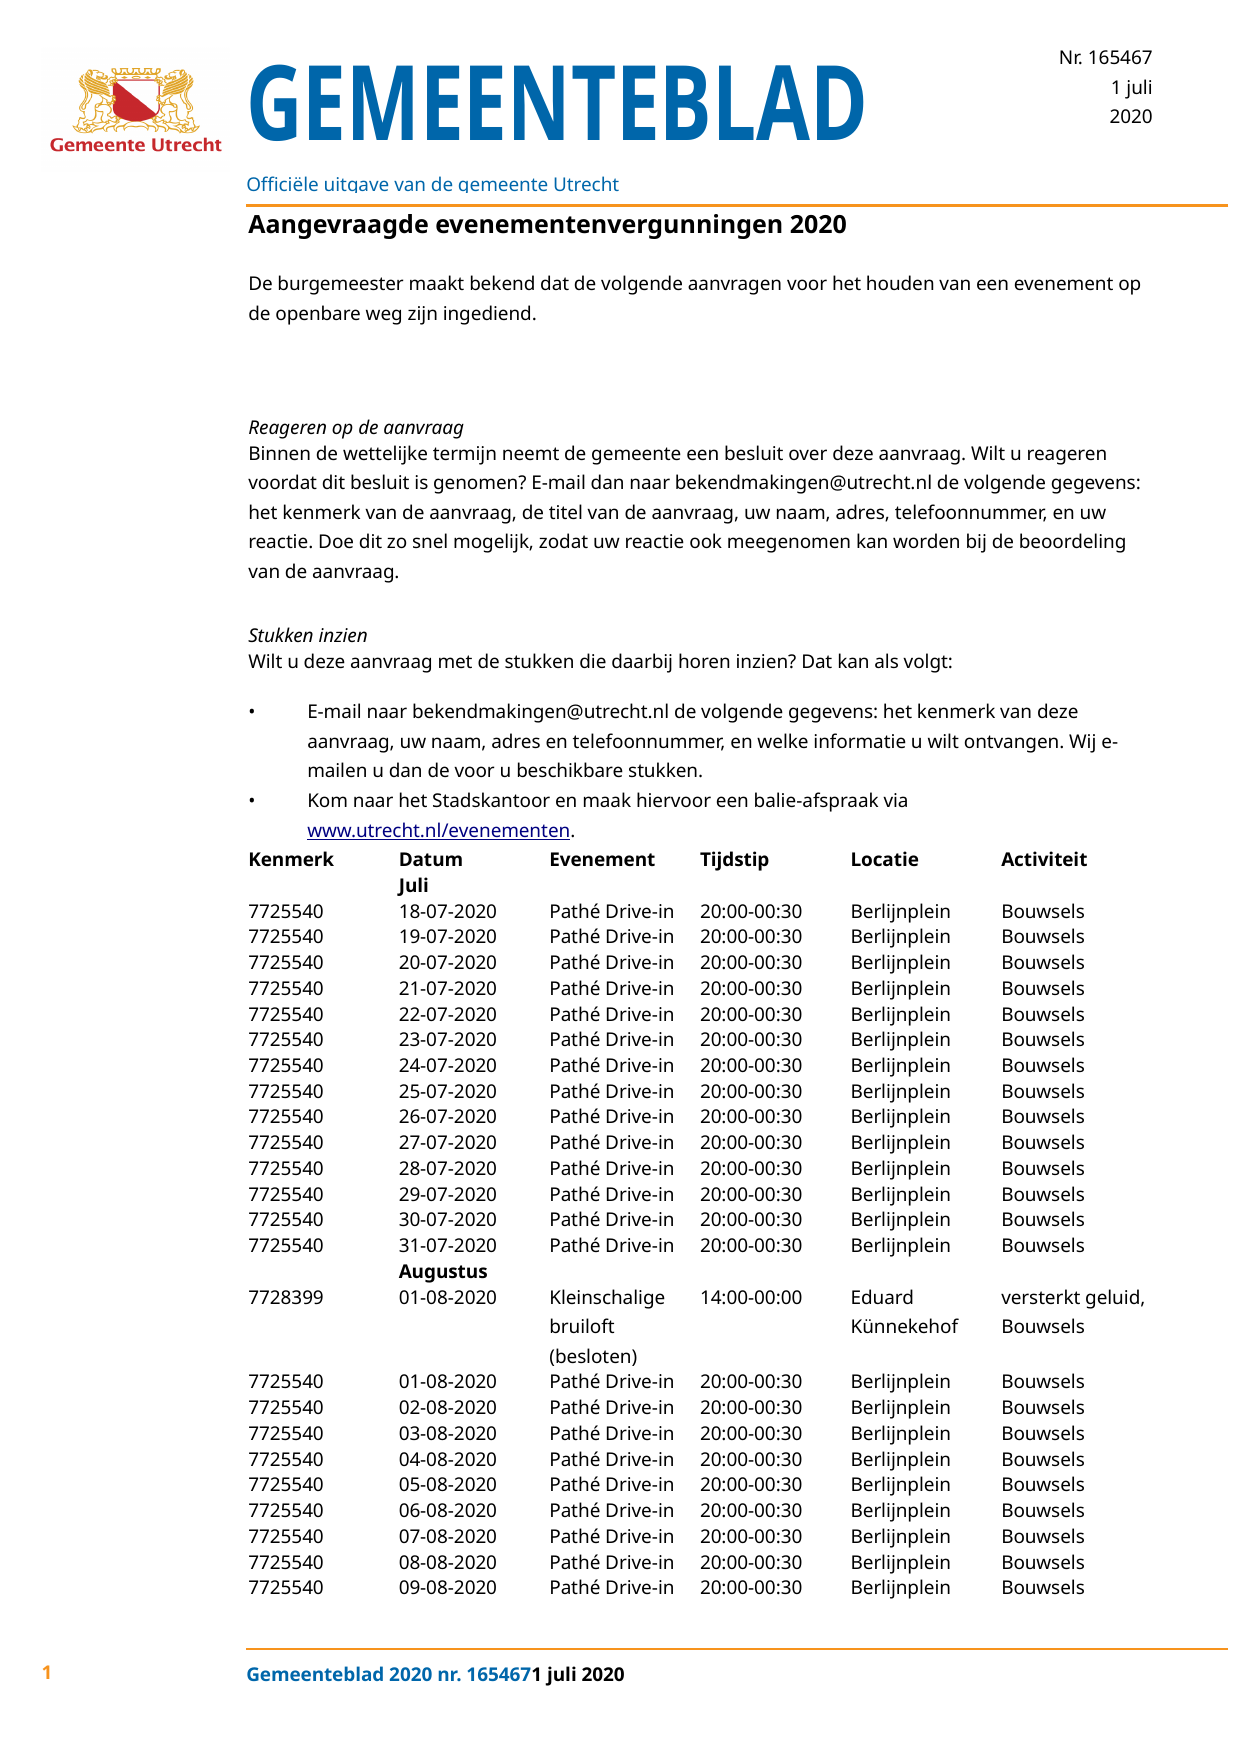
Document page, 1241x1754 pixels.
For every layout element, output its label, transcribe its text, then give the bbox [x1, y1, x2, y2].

table_cell Bouwsels [1001, 1446, 1152, 1472]
table_cell 20:00-00:30 [700, 1395, 850, 1420]
table_cell 7725540 [248, 1027, 398, 1052]
table_cell 7725540 [248, 898, 398, 924]
table_cell 05-08-2020 [399, 1472, 549, 1497]
table_cell Bouwsels [1001, 1130, 1152, 1155]
table_cell [549, 872, 700, 898]
table_cell Bouwsels [1001, 1472, 1152, 1497]
table_cell Pathé Drive-in [549, 1395, 700, 1420]
table_cell 20:00-00:30 [700, 1523, 850, 1549]
table_cell [700, 872, 850, 898]
table_cell [700, 1258, 850, 1284]
table_cell Pathé Drive-in [549, 949, 700, 975]
table_cell Bouwsels [1001, 1420, 1152, 1446]
table_cell Eduard Künnekehof [850, 1284, 1001, 1369]
table_cell 20:00-00:30 [700, 1155, 850, 1181]
table_cell 20:00-00:30 [700, 1446, 850, 1472]
table_header Tijdstip [700, 846, 850, 872]
table_cell 26-07-2020 [399, 1104, 549, 1129]
table_cell Pathé Drive-in [549, 1369, 700, 1394]
table_cell 09-08-2020 [399, 1575, 549, 1600]
list Kom naar het Stadskantoor en maak hiervoor een balie-afspraak via www.utrecht.nl/evenementen. [248, 787, 1152, 842]
picture [41, 47, 231, 172]
table_cell 20-07-2020 [399, 949, 549, 975]
table_cell 20:00-00:30 [700, 1420, 850, 1446]
table_cell Pathé Drive-in [549, 1575, 700, 1600]
table_cell Berlijnplein [850, 1369, 1001, 1394]
table_cell 22-07-2020 [399, 1001, 549, 1027]
table_cell 20:00-00:30 [700, 1498, 850, 1523]
table_cell 7725540 [248, 1207, 398, 1232]
table_cell 20:00-00:30 [700, 975, 850, 1001]
table_cell Berlijnplein [850, 1395, 1001, 1420]
table_cell 7725540 [248, 1104, 398, 1129]
table_cell 20:00-00:30 [700, 1575, 850, 1600]
table_cell Pathé Drive-in [549, 1207, 700, 1232]
table_cell 7725540 [248, 1446, 398, 1472]
list E-mail naar bekendmakingen@utrecht.nl de volgende gegevens: het kenmerk van deze aanvraag, uw naam, adres en telefoonnummer, en welke informatie u wilt ontvangen. Wij e-mailen u dan de voor u beschikbare stukken. [248, 698, 1152, 783]
text Stukken inzien [248, 622, 1152, 648]
table_cell 07-08-2020 [399, 1523, 549, 1549]
table_cell 7725540 [248, 1575, 398, 1600]
table_header Kenmerk [248, 846, 398, 872]
table_cell Berlijnplein [850, 924, 1001, 949]
table_cell 03-08-2020 [399, 1420, 549, 1446]
table_cell Berlijnplein [850, 1001, 1001, 1027]
table_cell Berlijnplein [850, 1130, 1001, 1155]
table_cell 20:00-00:30 [700, 924, 850, 949]
table_cell Berlijnplein [850, 1446, 1001, 1472]
table_cell 7725540 [248, 1395, 398, 1420]
text De burgemeester maakt bekend dat de volgende aanvragen voor het houden van een evenement op de openbare weg zijn ingediend. [248, 270, 1152, 326]
text Reageren op de aanvraag [248, 414, 1152, 440]
table_cell Pathé Drive-in [549, 1052, 700, 1078]
table_cell 7725540 [248, 1052, 398, 1078]
table_cell Bouwsels [1001, 1078, 1152, 1104]
table_cell Bouwsels [1001, 1395, 1152, 1420]
table_cell Pathé Drive-in [549, 1078, 700, 1104]
table_cell Bouwsels [1001, 1001, 1152, 1027]
table_cell Berlijnplein [850, 949, 1001, 975]
table_cell Pathé Drive-in [549, 1523, 700, 1549]
table_cell Berlijnplein [850, 1575, 1001, 1600]
table_cell 20:00-00:30 [700, 1233, 850, 1258]
table_cell 7725540 [248, 1155, 398, 1181]
table_cell 18-07-2020 [399, 898, 549, 924]
table_cell Berlijnplein [850, 1472, 1001, 1497]
table_cell 24-07-2020 [399, 1052, 549, 1078]
text Wilt u deze aanvraag met de stukken die daarbij horen inzien? Dat kan als volgt: [248, 648, 1152, 674]
table_cell Bouwsels [1001, 1523, 1152, 1549]
table_cell 25-07-2020 [399, 1078, 549, 1104]
table_header Activiteit [1001, 846, 1152, 872]
table_cell 7725540 [248, 1130, 398, 1155]
table_cell [549, 1258, 700, 1284]
table_cell 7725540 [248, 949, 398, 975]
table_cell 20:00-00:30 [700, 949, 850, 975]
table_cell 02-08-2020 [399, 1395, 549, 1420]
table_cell 20:00-00:30 [700, 1549, 850, 1574]
table_cell 23-07-2020 [399, 1027, 549, 1052]
table_cell Bouwsels [1001, 1027, 1152, 1052]
table_cell 20:00-00:30 [700, 1472, 850, 1497]
table_header Datum [399, 846, 549, 872]
text Binnen de wettelijke termijn neemt de gemeente een besluit over deze aanvraag. Wilt u reageren voordat dit besluit is genomen? E-mail dan naar bekendmakingen@utrecht.nl de volgende gegevens: het kenmerk van de aanvraag, de titel van de aanvraag, uw naam, adres, telefoonnummer, en uw reactie. Doe dit zo snel mogelijk, zodat uw reactie ook meegenomen kan worden bij de beoordeling van de aanvraag. [248, 440, 1152, 584]
table_cell Bouwsels [1001, 1181, 1152, 1207]
table_cell 20:00-00:30 [700, 1207, 850, 1232]
table_cell Pathé Drive-in [549, 1472, 700, 1497]
table_cell Berlijnplein [850, 1181, 1001, 1207]
table_cell 7725540 [248, 1420, 398, 1446]
table_cell 7728399 [248, 1284, 398, 1369]
table_cell Bouwsels [1001, 1104, 1152, 1129]
table_cell Bouwsels [1001, 924, 1152, 949]
table_cell Pathé Drive-in [549, 975, 700, 1001]
table_cell [248, 1258, 398, 1284]
table_cell Kleinschalige bruiloft (besloten) [549, 1284, 700, 1369]
table_cell Pathé Drive-in [549, 1155, 700, 1181]
table_cell 20:00-00:30 [700, 1369, 850, 1394]
table_cell 20:00-00:30 [700, 1001, 850, 1027]
table_cell 20:00-00:30 [700, 898, 850, 924]
table_cell Bouwsels [1001, 898, 1152, 924]
table_cell Bouwsels [1001, 1498, 1152, 1523]
table_cell Juli [399, 872, 549, 898]
table_cell Berlijnplein [850, 1207, 1001, 1232]
table_cell Berlijnplein [850, 1523, 1001, 1549]
table_cell Berlijnplein [850, 1155, 1001, 1181]
table_cell 20:00-00:30 [700, 1104, 850, 1129]
table_cell [1001, 872, 1152, 898]
table_cell [850, 1258, 1001, 1284]
table_cell 7725540 [248, 1498, 398, 1523]
table_cell 7725540 [248, 1078, 398, 1104]
table_cell 01-08-2020 [399, 1369, 549, 1394]
table_cell Pathé Drive-in [549, 1001, 700, 1027]
table_cell 7725540 [248, 1001, 398, 1027]
table_cell 21-07-2020 [399, 975, 549, 1001]
table_cell Pathé Drive-in [549, 1498, 700, 1523]
table_cell Berlijnplein [850, 898, 1001, 924]
table_cell Bouwsels [1001, 1155, 1152, 1181]
table_cell [248, 872, 398, 898]
table_cell versterkt geluid, Bouwsels [1001, 1284, 1152, 1369]
table_cell 7725540 [248, 1233, 398, 1258]
table_cell Pathé Drive-in [549, 1104, 700, 1129]
table_cell 31-07-2020 [399, 1233, 549, 1258]
table_cell Bouwsels [1001, 949, 1152, 975]
table_cell [850, 872, 1001, 898]
table_cell Bouwsels [1001, 1575, 1152, 1600]
table_cell 28-07-2020 [399, 1155, 549, 1181]
table_cell 7725540 [248, 975, 398, 1001]
table_cell Pathé Drive-in [549, 1420, 700, 1446]
table_cell 30-07-2020 [399, 1207, 549, 1232]
table_cell 20:00-00:30 [700, 1052, 850, 1078]
table_cell Bouwsels [1001, 1207, 1152, 1232]
table_cell Berlijnplein [850, 1052, 1001, 1078]
table_cell Pathé Drive-in [549, 1181, 700, 1207]
table_cell 01-08-2020 [399, 1284, 549, 1369]
table_header Evenement [549, 846, 700, 872]
table_cell Berlijnplein [850, 1498, 1001, 1523]
table_cell Berlijnplein [850, 1027, 1001, 1052]
table_cell Pathé Drive-in [549, 898, 700, 924]
table_cell Pathé Drive-in [549, 1233, 700, 1258]
table_cell 19-07-2020 [399, 924, 549, 949]
table_cell Bouwsels [1001, 975, 1152, 1001]
table_cell Bouwsels [1001, 1369, 1152, 1394]
table_cell Bouwsels [1001, 1549, 1152, 1574]
table_header Locatie [850, 846, 1001, 872]
table_cell Berlijnplein [850, 1104, 1001, 1129]
table_cell 20:00-00:30 [700, 1130, 850, 1155]
table_cell 7725540 [248, 1181, 398, 1207]
table_cell Berlijnplein [850, 1420, 1001, 1446]
table_cell [1001, 1258, 1152, 1284]
table_cell Pathé Drive-in [549, 924, 700, 949]
table_cell 06-08-2020 [399, 1498, 549, 1523]
table_cell 7725540 [248, 924, 398, 949]
table_cell 27-07-2020 [399, 1130, 549, 1155]
table_cell 04-08-2020 [399, 1446, 549, 1472]
table_cell Pathé Drive-in [549, 1549, 700, 1574]
table_cell Pathé Drive-in [549, 1130, 700, 1155]
table_cell 14:00-00:00 [700, 1284, 850, 1369]
table_cell 7725540 [248, 1549, 398, 1574]
table_cell Berlijnplein [850, 1549, 1001, 1574]
table_cell 7725540 [248, 1523, 398, 1549]
table_cell Bouwsels [1001, 1233, 1152, 1258]
table_cell Bouwsels [1001, 1052, 1152, 1078]
table_cell Berlijnplein [850, 975, 1001, 1001]
table_cell 7725540 [248, 1369, 398, 1394]
table_cell 20:00-00:30 [700, 1181, 850, 1207]
table_cell Pathé Drive-in [549, 1446, 700, 1472]
table_cell Berlijnplein [850, 1233, 1001, 1258]
table_cell Augustus [399, 1258, 549, 1284]
table_cell 7725540 [248, 1472, 398, 1497]
table_cell Pathé Drive-in [549, 1027, 700, 1052]
table_cell 20:00-00:30 [700, 1078, 850, 1104]
table_cell 08-08-2020 [399, 1549, 549, 1574]
table_cell 29-07-2020 [399, 1181, 549, 1207]
text Aangevraagde evenementenvergunningen 2020 [248, 207, 1152, 241]
table_cell Berlijnplein [850, 1078, 1001, 1104]
table_cell 20:00-00:30 [700, 1027, 850, 1052]
